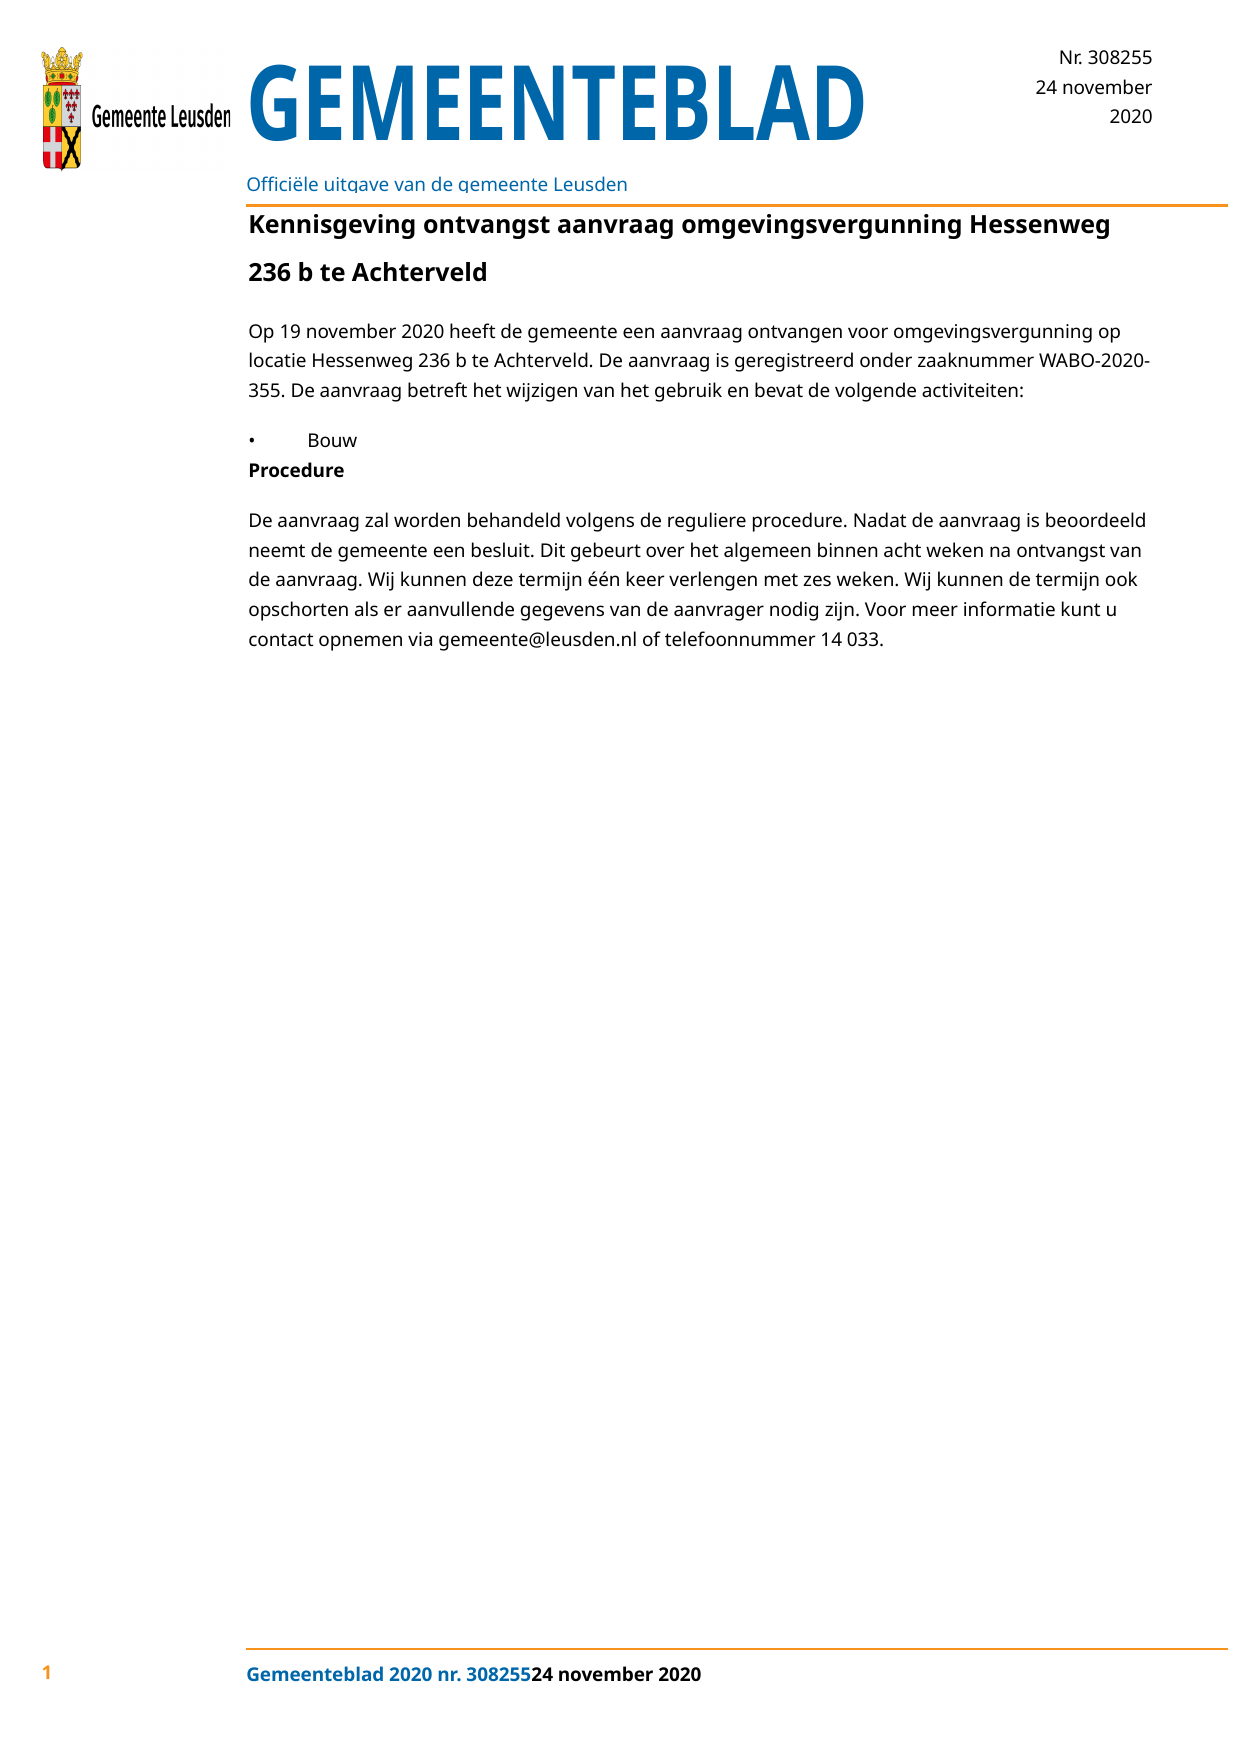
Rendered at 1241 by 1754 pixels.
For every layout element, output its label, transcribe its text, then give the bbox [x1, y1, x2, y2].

picture [41, 47, 231, 172]
list Bouw [248, 427, 1152, 453]
text Procedure [248, 457, 1152, 483]
text Kennisgeving ontvangst aanvraag omgevingsvergunning Hessenweg 236 b te Achterveld [248, 207, 1152, 288]
text De aanvraag zal worden behandeld volgens de reguliere procedure. Nadat de aanvraag is beoordeeld neemt de gemeente een besluit. Dit gebeurt over het algemeen binnen acht weken na ontvangst van de aanvraag. Wij kunnen deze termijn één keer verlengen met zes weken. Wij kunnen de termijn ook opschorten als er aanvullende gegevens van de aanvrager nodig zijn. Voor meer informatie kunt u contact opnemen via gemeente@leusden.nl of telefoonnummer 14 033. [248, 507, 1152, 652]
text Op 19 november 2020 heeft de gemeente een aanvraag ontvangen voor omgevingsvergunning op locatie Hessenweg 236 b te Achterveld. De aanvraag is geregistreerd onder zaaknummer WABO-2020-355. De aanvraag betreft het wijzigen van het gebruik en bevat de volgende activiteiten: [248, 318, 1152, 403]
